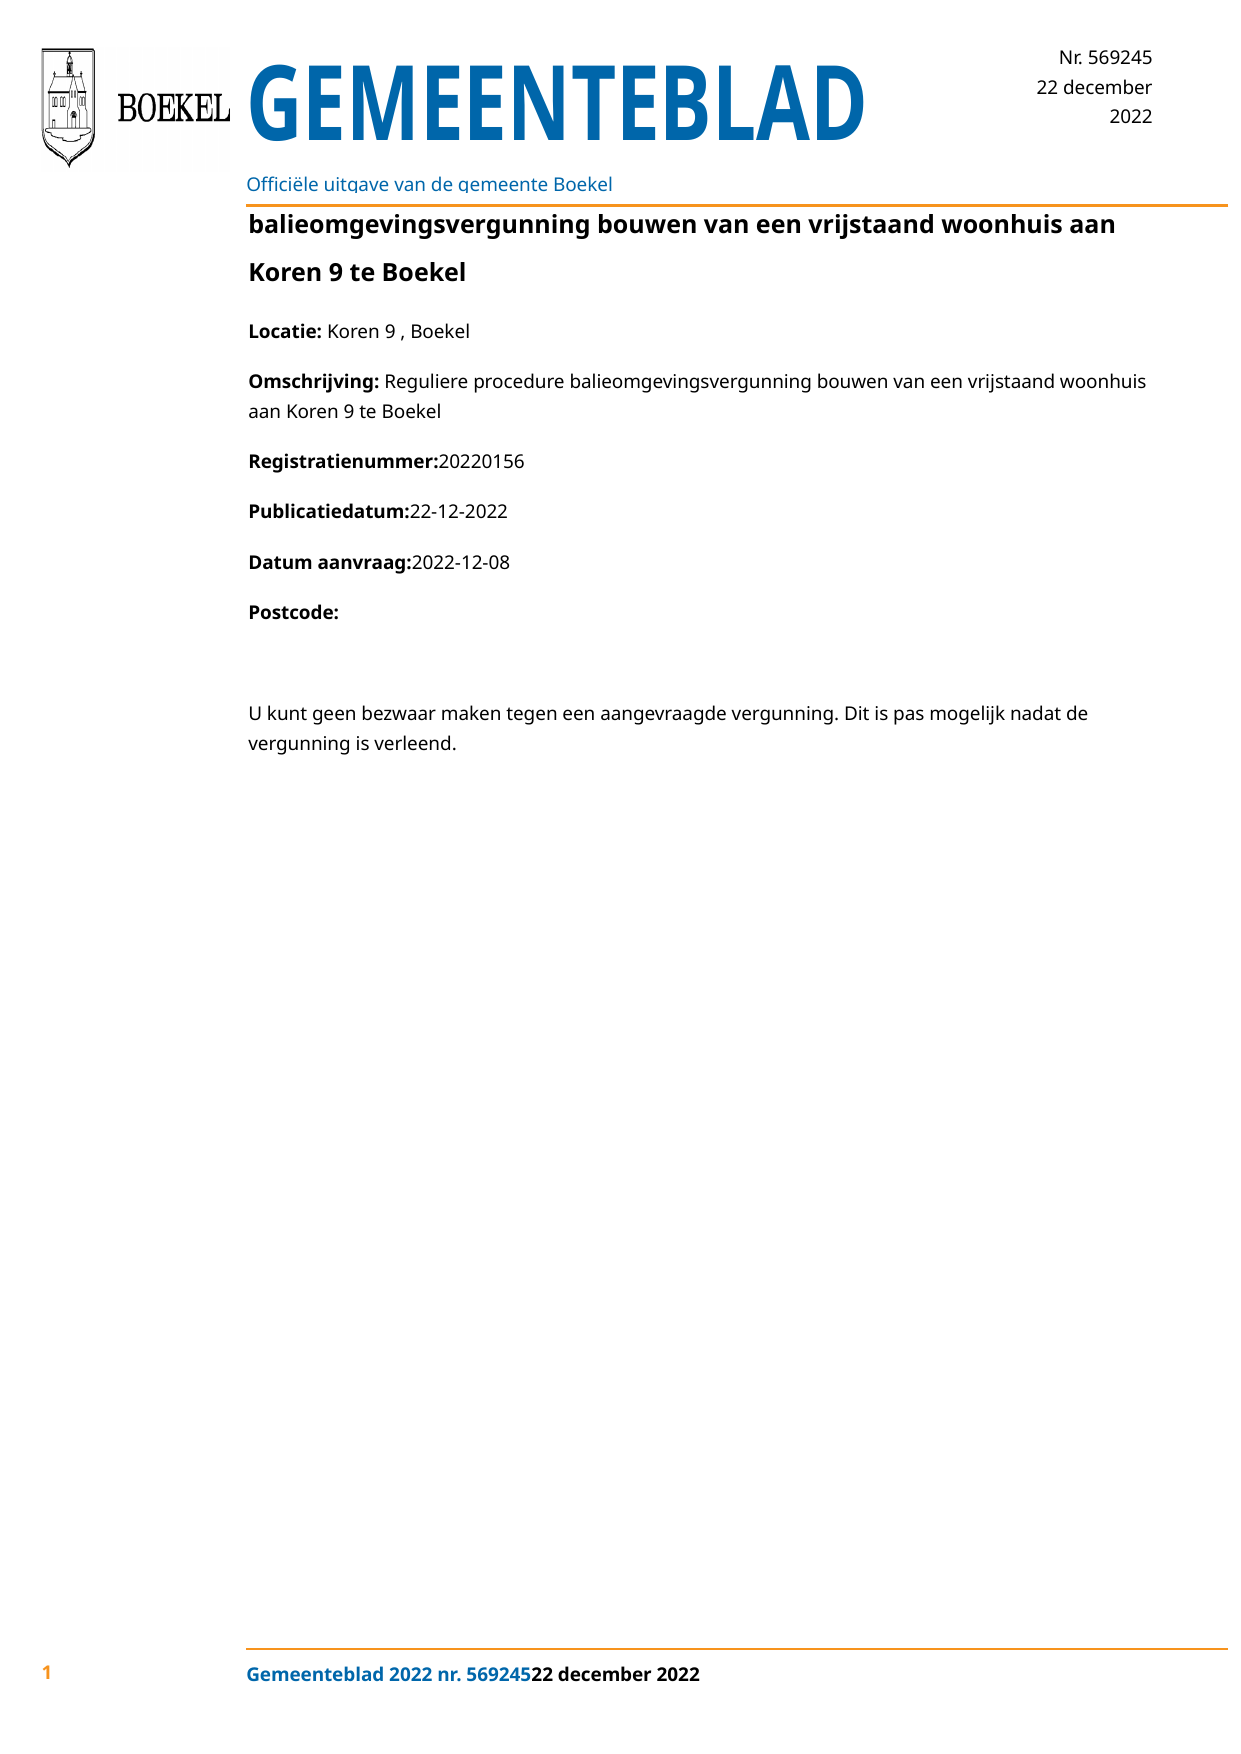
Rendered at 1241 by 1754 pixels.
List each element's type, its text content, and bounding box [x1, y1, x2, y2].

text Omschrijving: Reguliere procedure balieomgevingsvergunning bouwen van een vrijstaand woonhuis aan Koren 9 te Boekel [248, 368, 1152, 424]
text Datum aanvraag:2022-12-08 [248, 549, 1152, 575]
text U kunt geen bezwaar maken tegen een aangevraagde vergunning. Dit is pas mogelijk nadat de vergunning is verleend. [248, 700, 1152, 756]
text Publicatiedatum:22-12-2022 [248, 499, 1152, 524]
text balieomgevingsvergunning bouwen van een vrijstaand woonhuis aan Koren 9 te Boekel [248, 207, 1152, 288]
picture [41, 47, 231, 172]
text Registratienummer:20220156 [248, 448, 1152, 474]
text Postcode: [248, 599, 1152, 625]
text Locatie: Koren 9 , Boekel [248, 318, 1152, 344]
